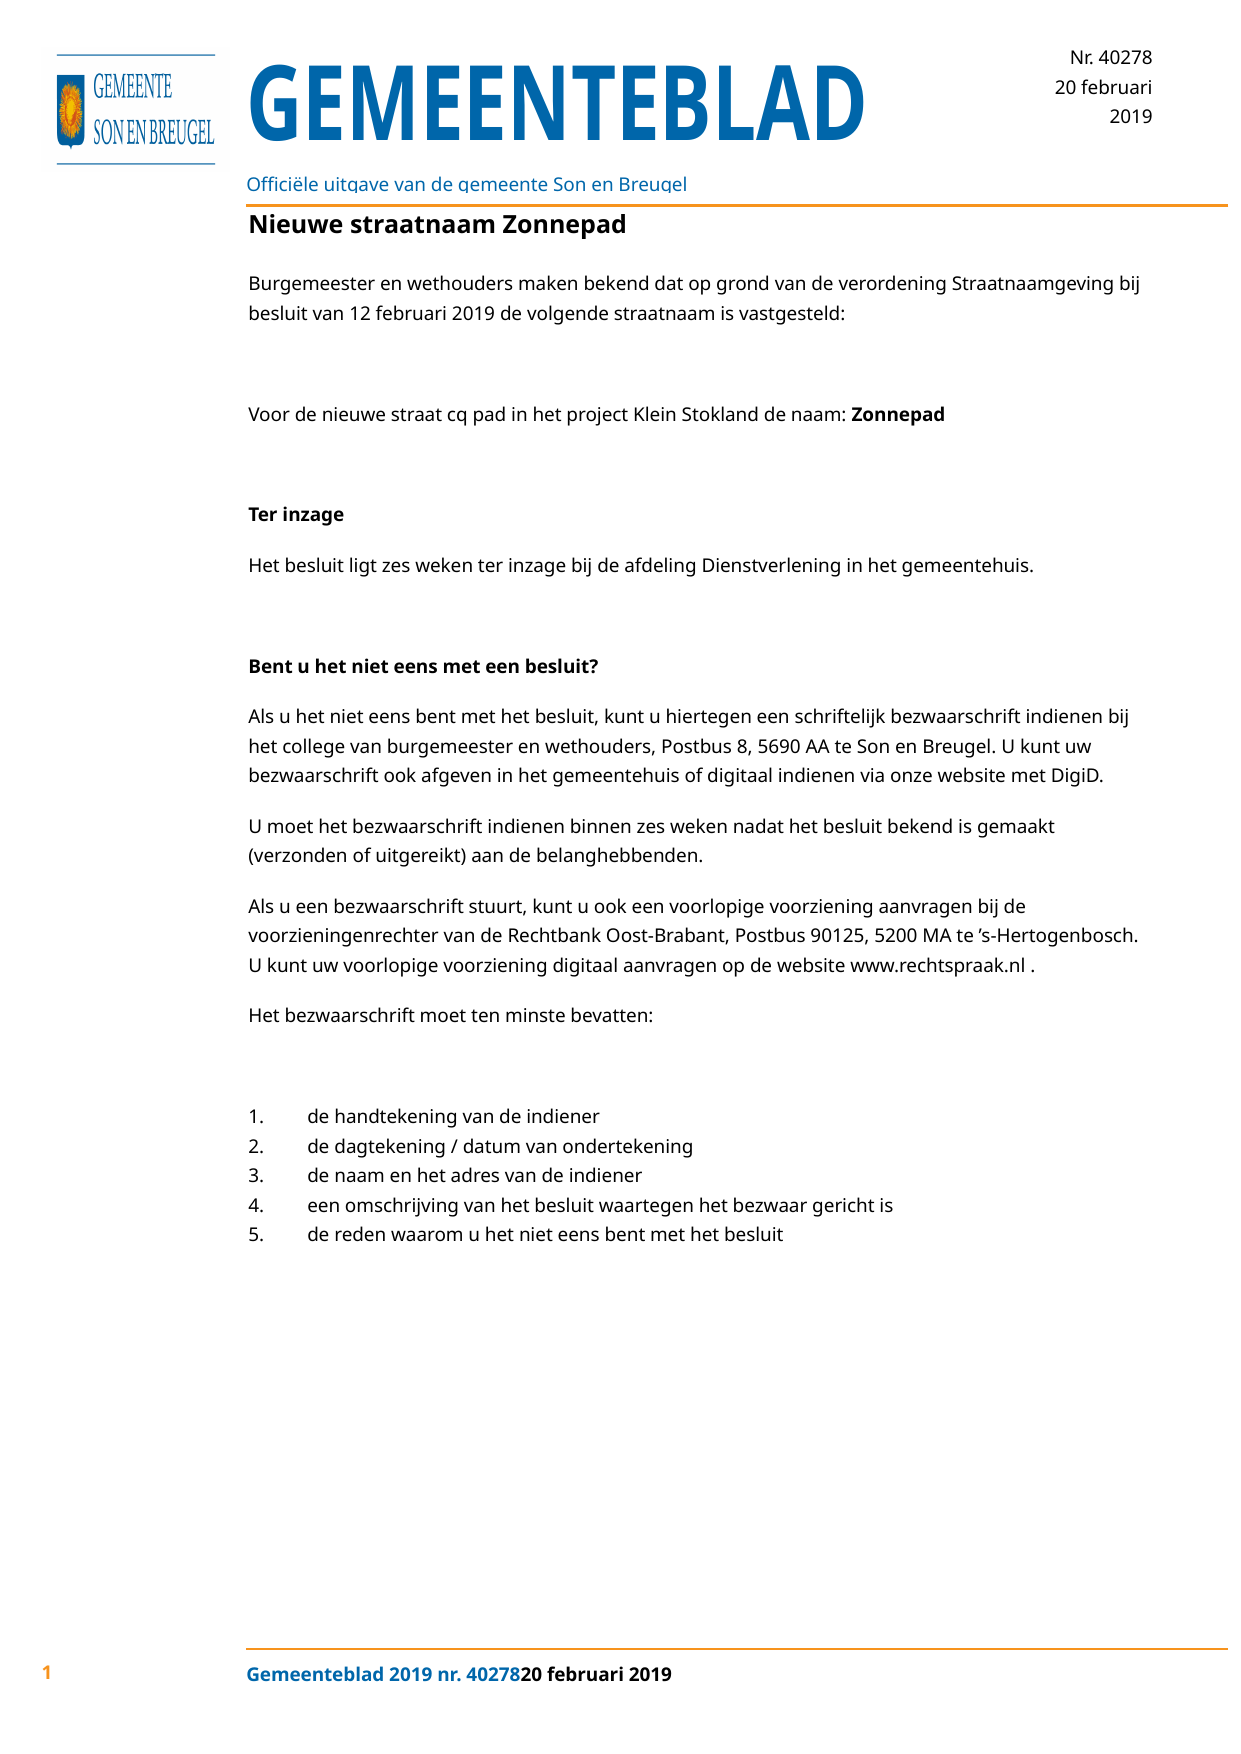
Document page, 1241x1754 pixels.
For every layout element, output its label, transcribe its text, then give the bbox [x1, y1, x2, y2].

text Voor de nieuwe straat cq pad in het project Klein Stokland de naam: Zonnepad [248, 401, 1152, 426]
list de reden waarom u het niet eens bent met het besluit [248, 1222, 1152, 1247]
text Bent u het niet eens met een besluit? [248, 653, 1152, 678]
text U moet het bezwaarschrift indienen binnen zes weken nadat het besluit bekend is gemaakt (verzonden of uitgereikt) aan de belanghebbenden. [248, 813, 1152, 868]
list de handtekening van de indiener [248, 1103, 1152, 1129]
text Het besluit ligt zes weken ter inzage bij de afdeling Dienstverlening in het gemeentehuis. [248, 552, 1152, 578]
text Ter inzage [248, 502, 1152, 527]
text Als u een bezwaarschrift stuurt, kunt u ook een voorlopige voorziening aanvragen bij de voorzieningenrechter van de Rechtbank Oost-Brabant, Postbus 90125, 5200 MA te ’s-Hertogenbosch. U kunt uw voorlopige voorziening digitaal aanvragen op de website www.rechtspraak.nl . [248, 893, 1152, 978]
text Burgemeester en wethouders maken bekend dat op grond van de verordening Straatnaamgeving bij besluit van 12 februari 2019 de volgende straatnaam is vastgesteld: [248, 270, 1152, 326]
text Als u het niet eens bent met het besluit, kunt u hiertegen een schriftelijk bezwaarschrift indienen bij het college van burgemeester en wethouders, Postbus 8, 5690 AA te Son en Breugel. U kunt uw bezwaarschrift ook afgeven in het gemeentehuis of digitaal indienen via onze website met DigiD. [248, 703, 1152, 788]
list een omschrijving van het besluit waartegen het bezwaar gericht is [248, 1192, 1152, 1218]
text Het bezwaarschrift moet ten minste bevatten: [248, 1002, 1152, 1028]
list de dagtekening / datum van ondertekening [248, 1133, 1152, 1158]
text Nieuwe straatnaam Zonnepad [248, 207, 1152, 241]
list de naam en het adres van de indiener [248, 1162, 1152, 1188]
picture [41, 47, 231, 172]
